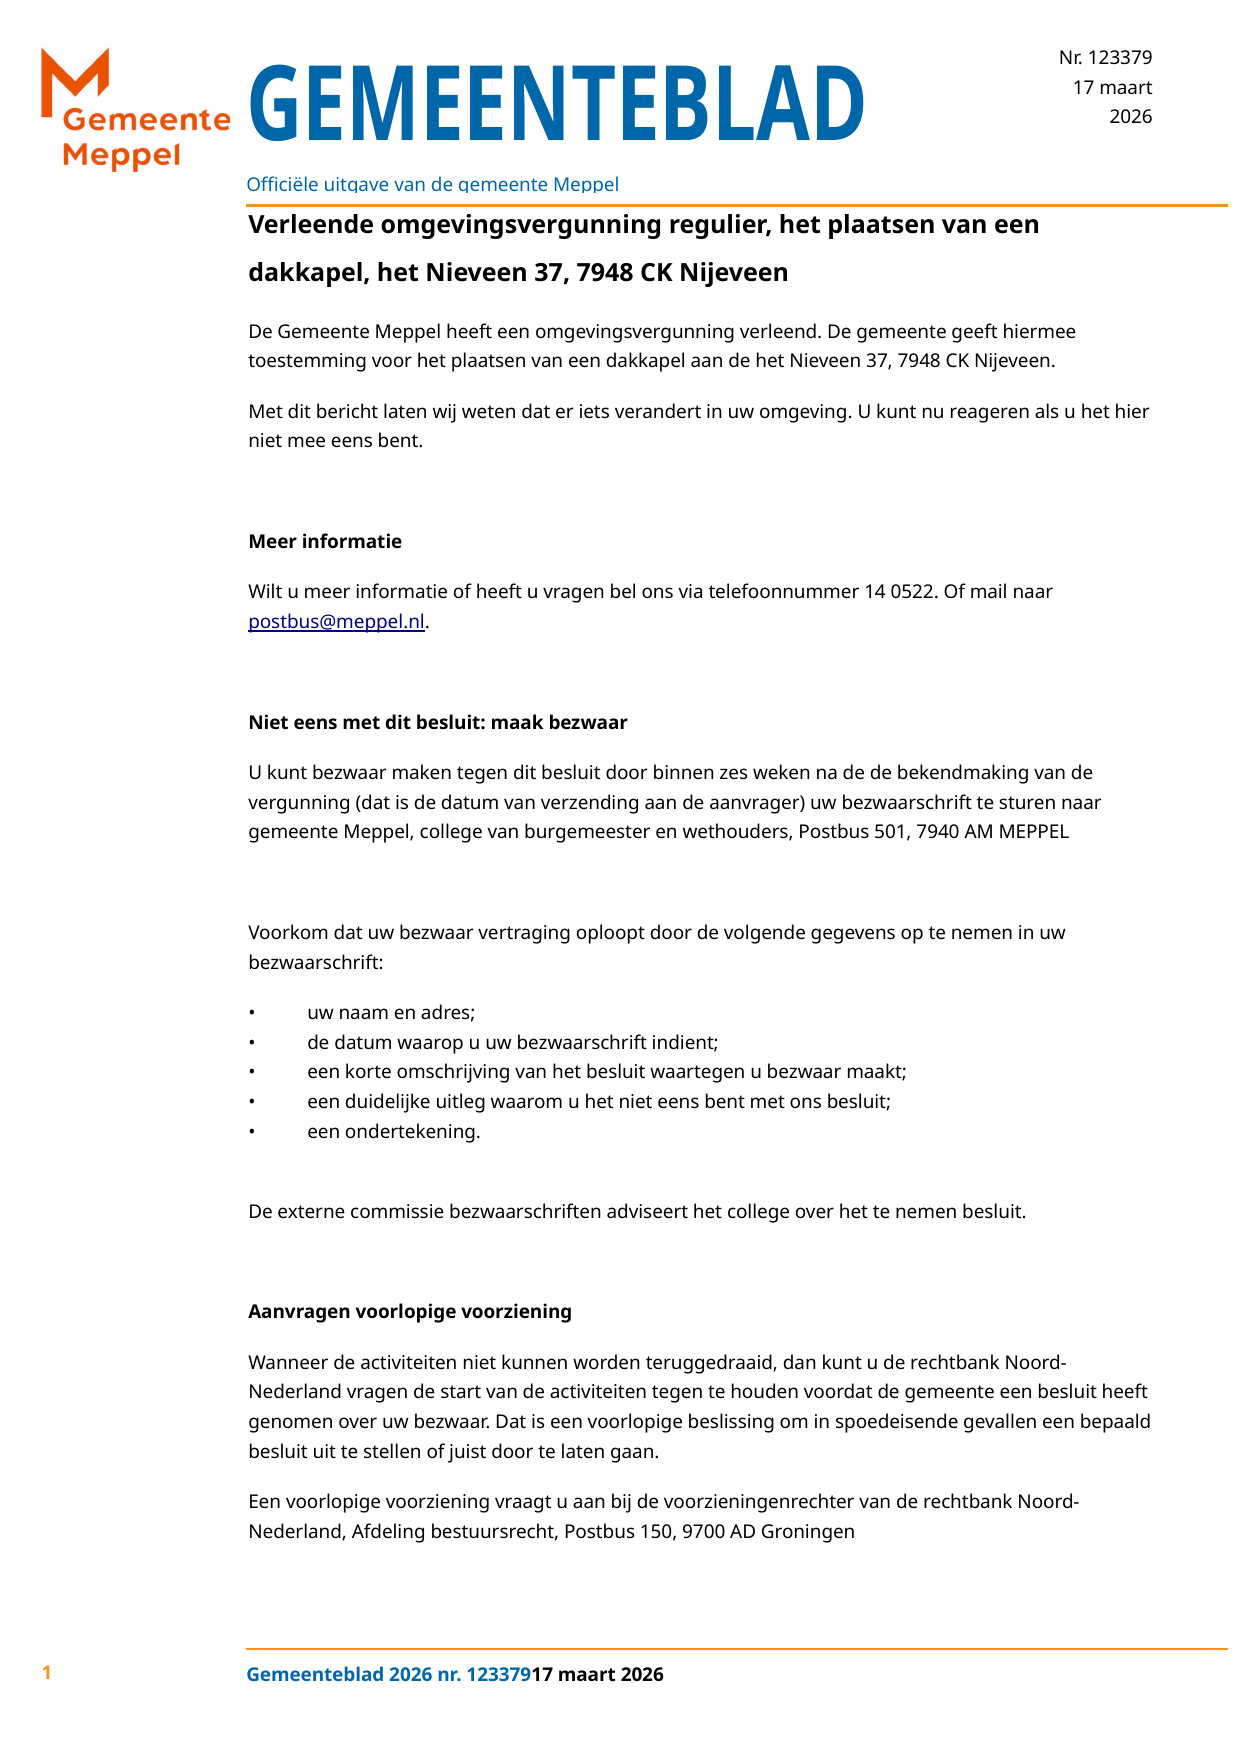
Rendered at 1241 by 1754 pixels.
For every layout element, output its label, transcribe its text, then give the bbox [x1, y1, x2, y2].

text Aanvragen voorlopige voorziening [248, 1299, 1152, 1324]
text Meer informatie [248, 528, 1152, 554]
text De externe commissie bezwaarschriften adviseert het college over het te nemen besluit. [248, 1198, 1152, 1224]
text Voorkom dat uw bezwaar vertraging oploopt door de volgende gegevens op te nemen in uw bezwaarschrift: [248, 919, 1152, 975]
list een duidelijke uitleg waarom u het niet eens bent met ons besluit; [248, 1088, 1152, 1114]
picture [41, 47, 231, 172]
list een korte omschrijving van het besluit waartegen u bezwaar maakt; [248, 1059, 1152, 1084]
list uw naam en adres; [248, 999, 1152, 1025]
text Verleende omgevingsvergunning regulier, het plaatsen van een dakkapel, het Nieveen 37, 7948 CK Nijeveen [248, 207, 1152, 288]
text Een voorlopige voorziening vraagt u aan bij de voorzieningenrechter van de rechtbank Noord-Nederland, Afdeling bestuursrecht, Postbus 150, 9700 AD Groningen [248, 1488, 1152, 1544]
text Wanneer de activiteiten niet kunnen worden teruggedraaid, dan kunt u de rechtbank Noord-Nederland vragen de start van de activiteiten tegen te houden voordat de gemeente een besluit heeft genomen over uw bezwaar. Dat is een voorlopige beslissing om in spoedeisende gevallen een bepaald besluit uit te stellen of juist door te laten gaan. [248, 1349, 1152, 1464]
text Wilt u meer informatie of heeft u vragen bel ons via telefoonnummer 14 0522. Of mail naar postbus@meppel.nl. [248, 579, 1152, 634]
list de datum waarop u uw bezwaarschrift indient; [248, 1029, 1152, 1055]
text U kunt bezwaar maken tegen dit besluit door binnen zes weken na de de bekendmaking van de vergunning (dat is de datum van verzending aan de aanvrager) uw bezwaarschrift te sturen naar gemeente Meppel, college van burgemeester en wethouders, Postbus 501, 7940 AM MEPPEL [248, 759, 1152, 844]
text Niet eens met dit besluit: maak bezwaar [248, 709, 1152, 735]
text Met dit bericht laten wij weten dat er iets verandert in uw omgeving. U kunt nu reageren als u het hier niet mee eens bent. [248, 398, 1152, 453]
list een ondertekening. [248, 1118, 1152, 1144]
text De Gemeente Meppel heeft een omgevingsvergunning verleend. De gemeente geeft hiermee toestemming voor het plaatsen van een dakkapel aan de het Nieveen 37, 7948 CK Nijeveen. [248, 318, 1152, 373]
